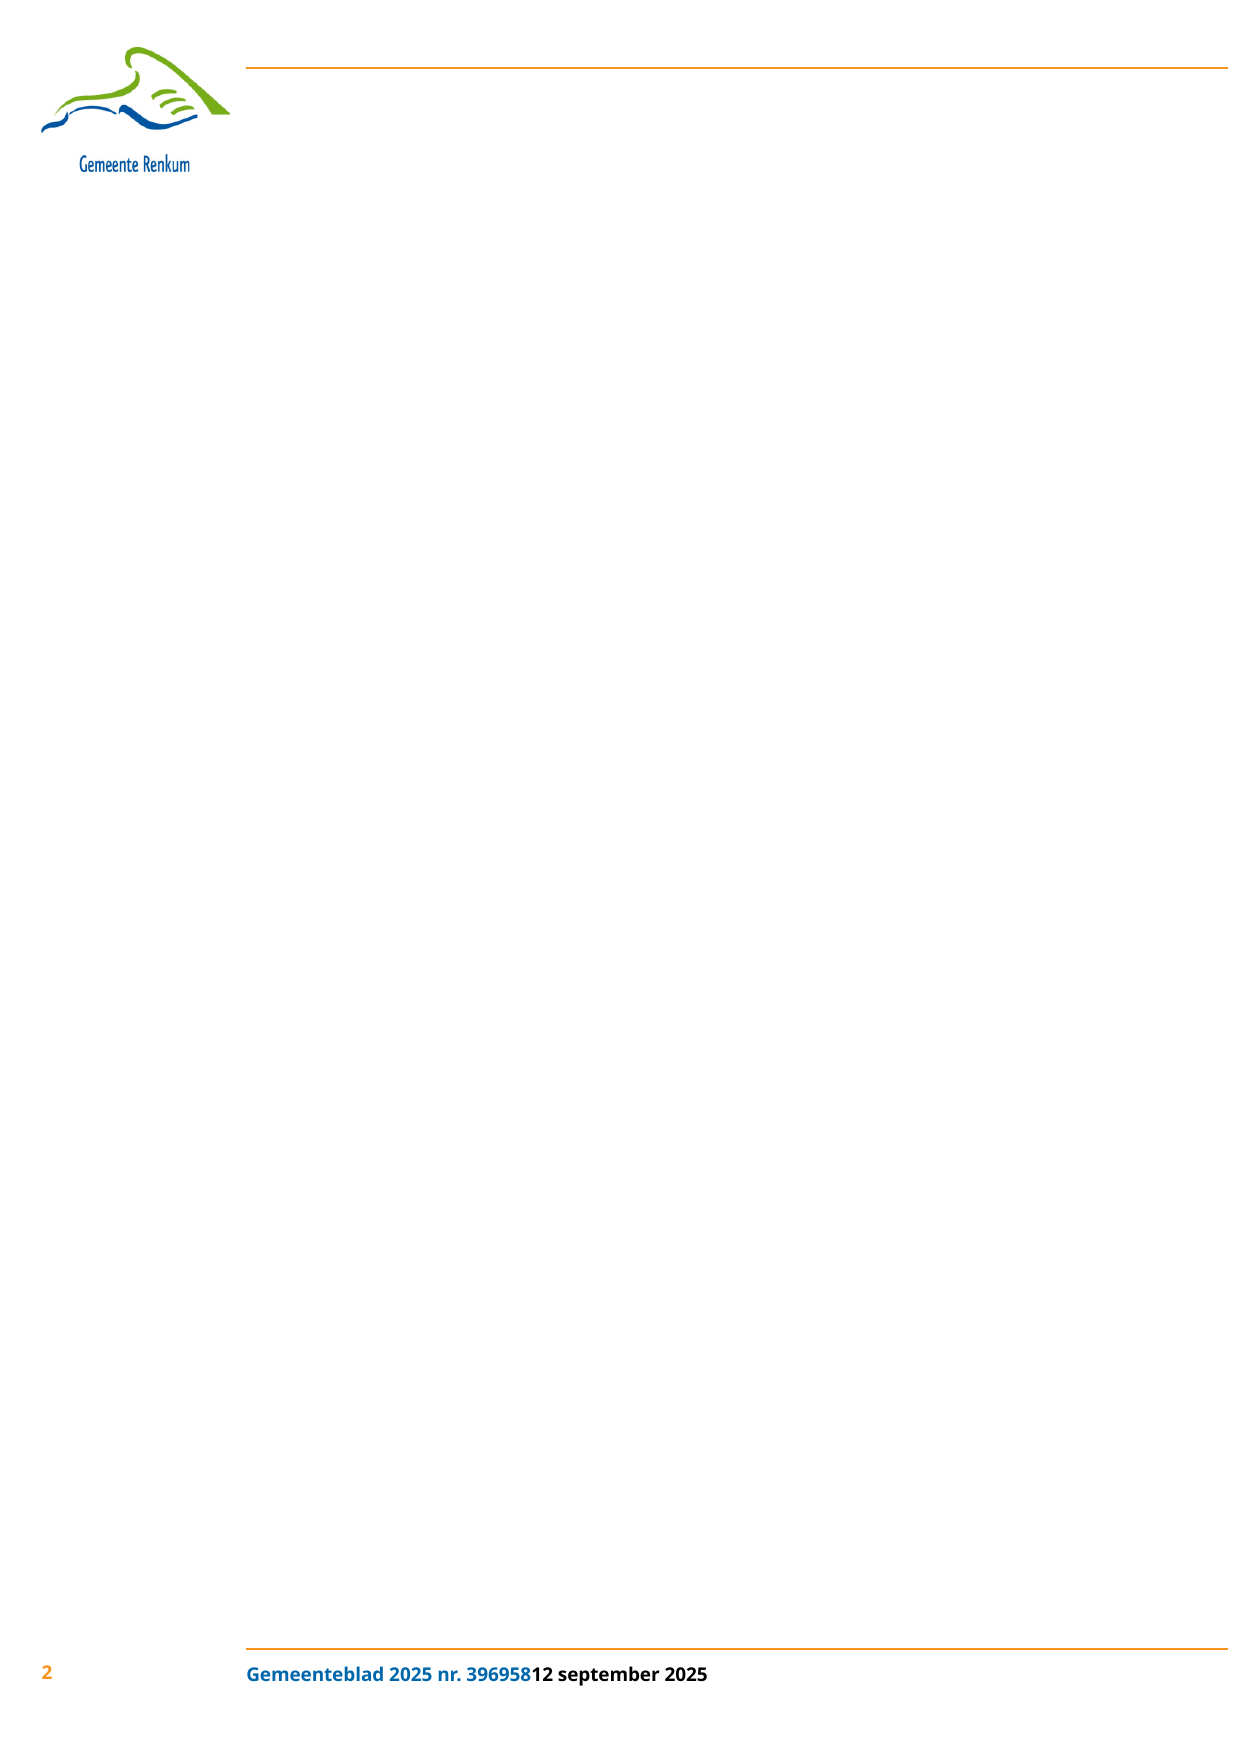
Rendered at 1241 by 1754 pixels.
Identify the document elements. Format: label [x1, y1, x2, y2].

picture [41, 47, 231, 172]
